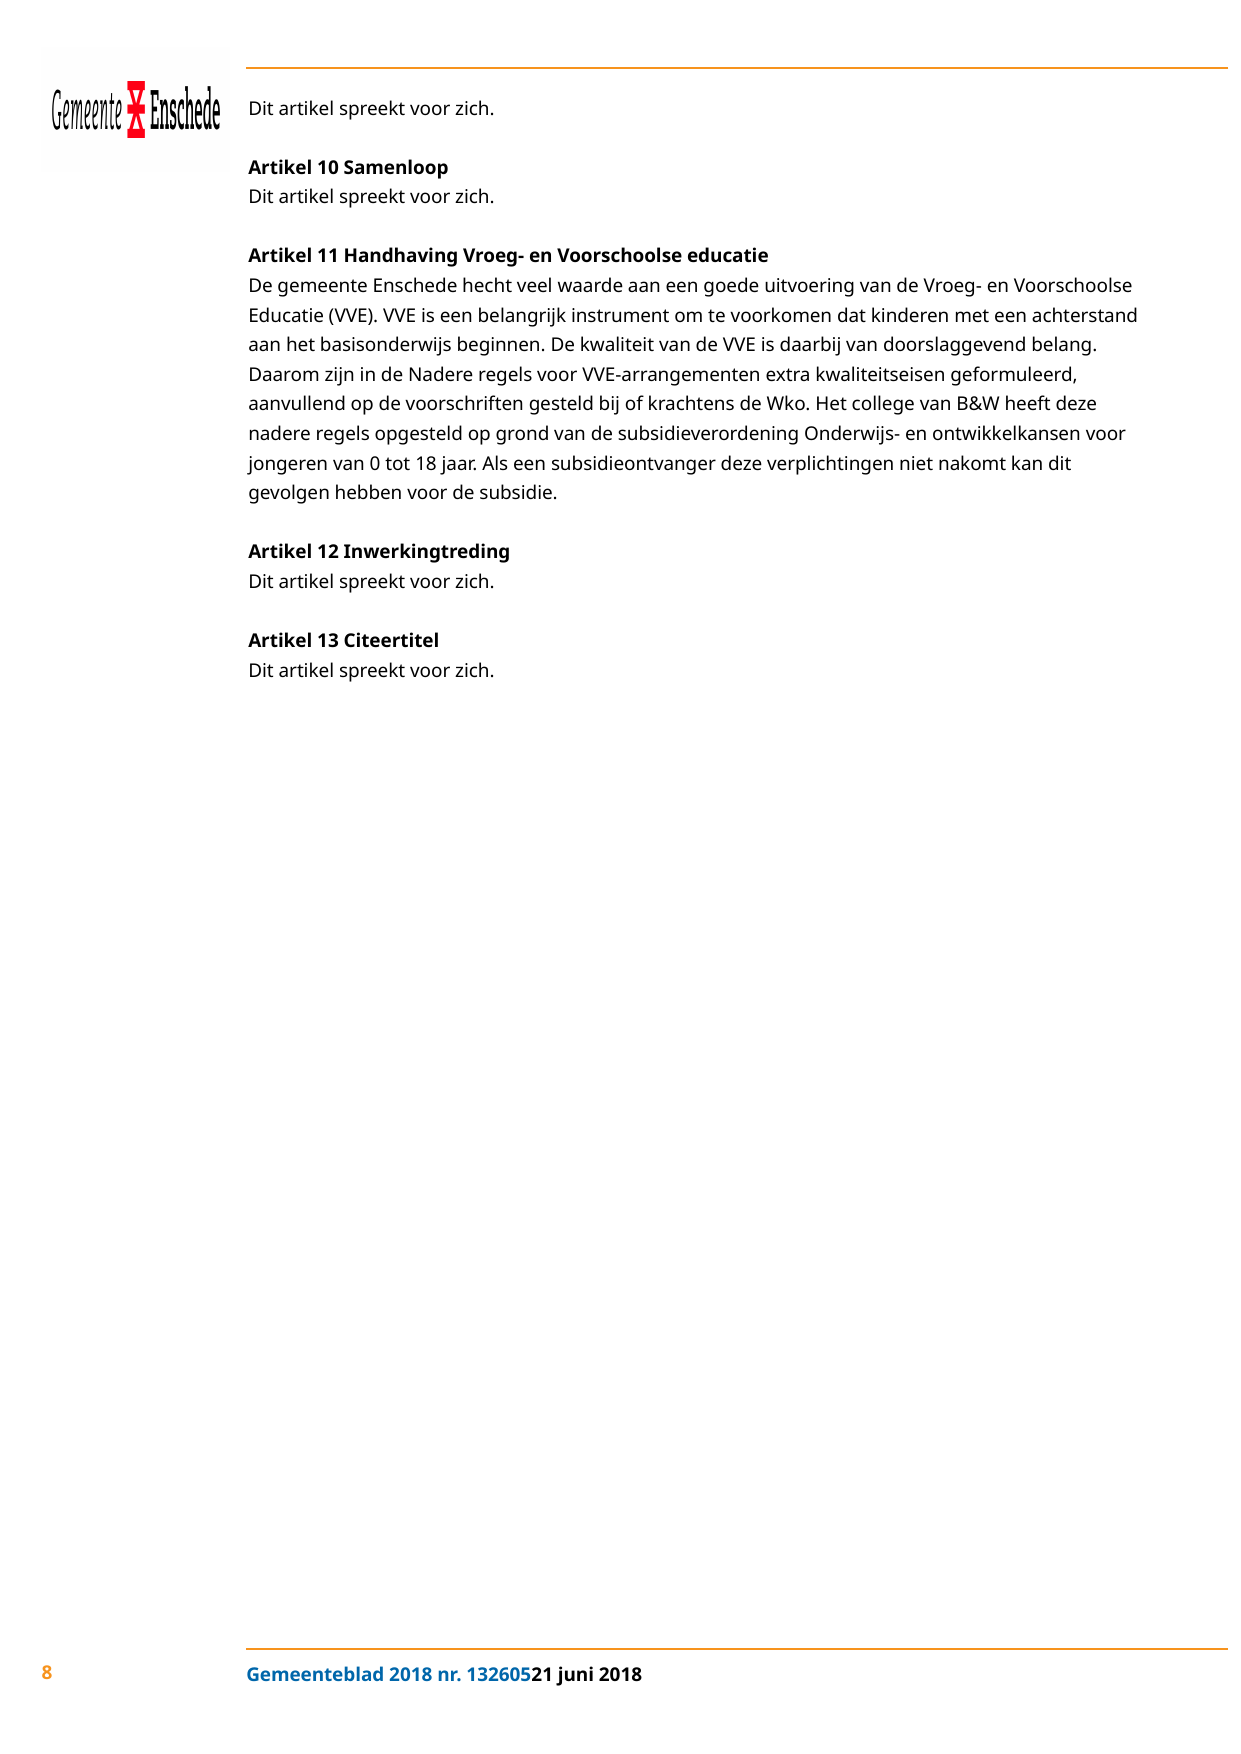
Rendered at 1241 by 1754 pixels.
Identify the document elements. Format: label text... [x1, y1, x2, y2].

text Artikel 12 Inwerkingtreding [248, 538, 1152, 564]
text Dit artikel spreekt voor zich. [248, 568, 1152, 594]
text Artikel 11 Handhaving Vroeg- en Voorschoolse educatie [248, 243, 1152, 268]
picture [41, 47, 231, 172]
text Dit artikel spreekt voor zich. [248, 95, 1152, 121]
text De gemeente Enschede hecht veel waarde aan een goede uitvoering van de Vroeg- en Voorschoolse Educatie (VVE). VVE is een belangrijk instrument om te voorkomen dat kinderen met een achterstand aan het basisonderwijs beginnen. De kwaliteit van de VVE is daarbij van doorslaggevend belang. Daarom zijn in de Nadere regels voor VVE-arrangementen extra kwaliteitseisen geformuleerd, aanvullend op de voorschriften gesteld bij of krachtens de Wko. Het college van B&W heeft deze nadere regels opgesteld op grond van de subsidieverordening Onderwijs- en ontwikkelkansen voor jongeren van 0 tot 18 jaar. Als een subsidieontvanger deze verplichtingen niet nakomt kan dit gevolgen hebben voor de subsidie. [248, 272, 1152, 505]
text Artikel 10 Samenloop [248, 154, 1152, 180]
text Artikel 13 Citeertitel [248, 627, 1152, 653]
text Dit artikel spreekt voor zich. [248, 657, 1152, 683]
text Dit artikel spreekt voor zich. [248, 183, 1152, 209]
